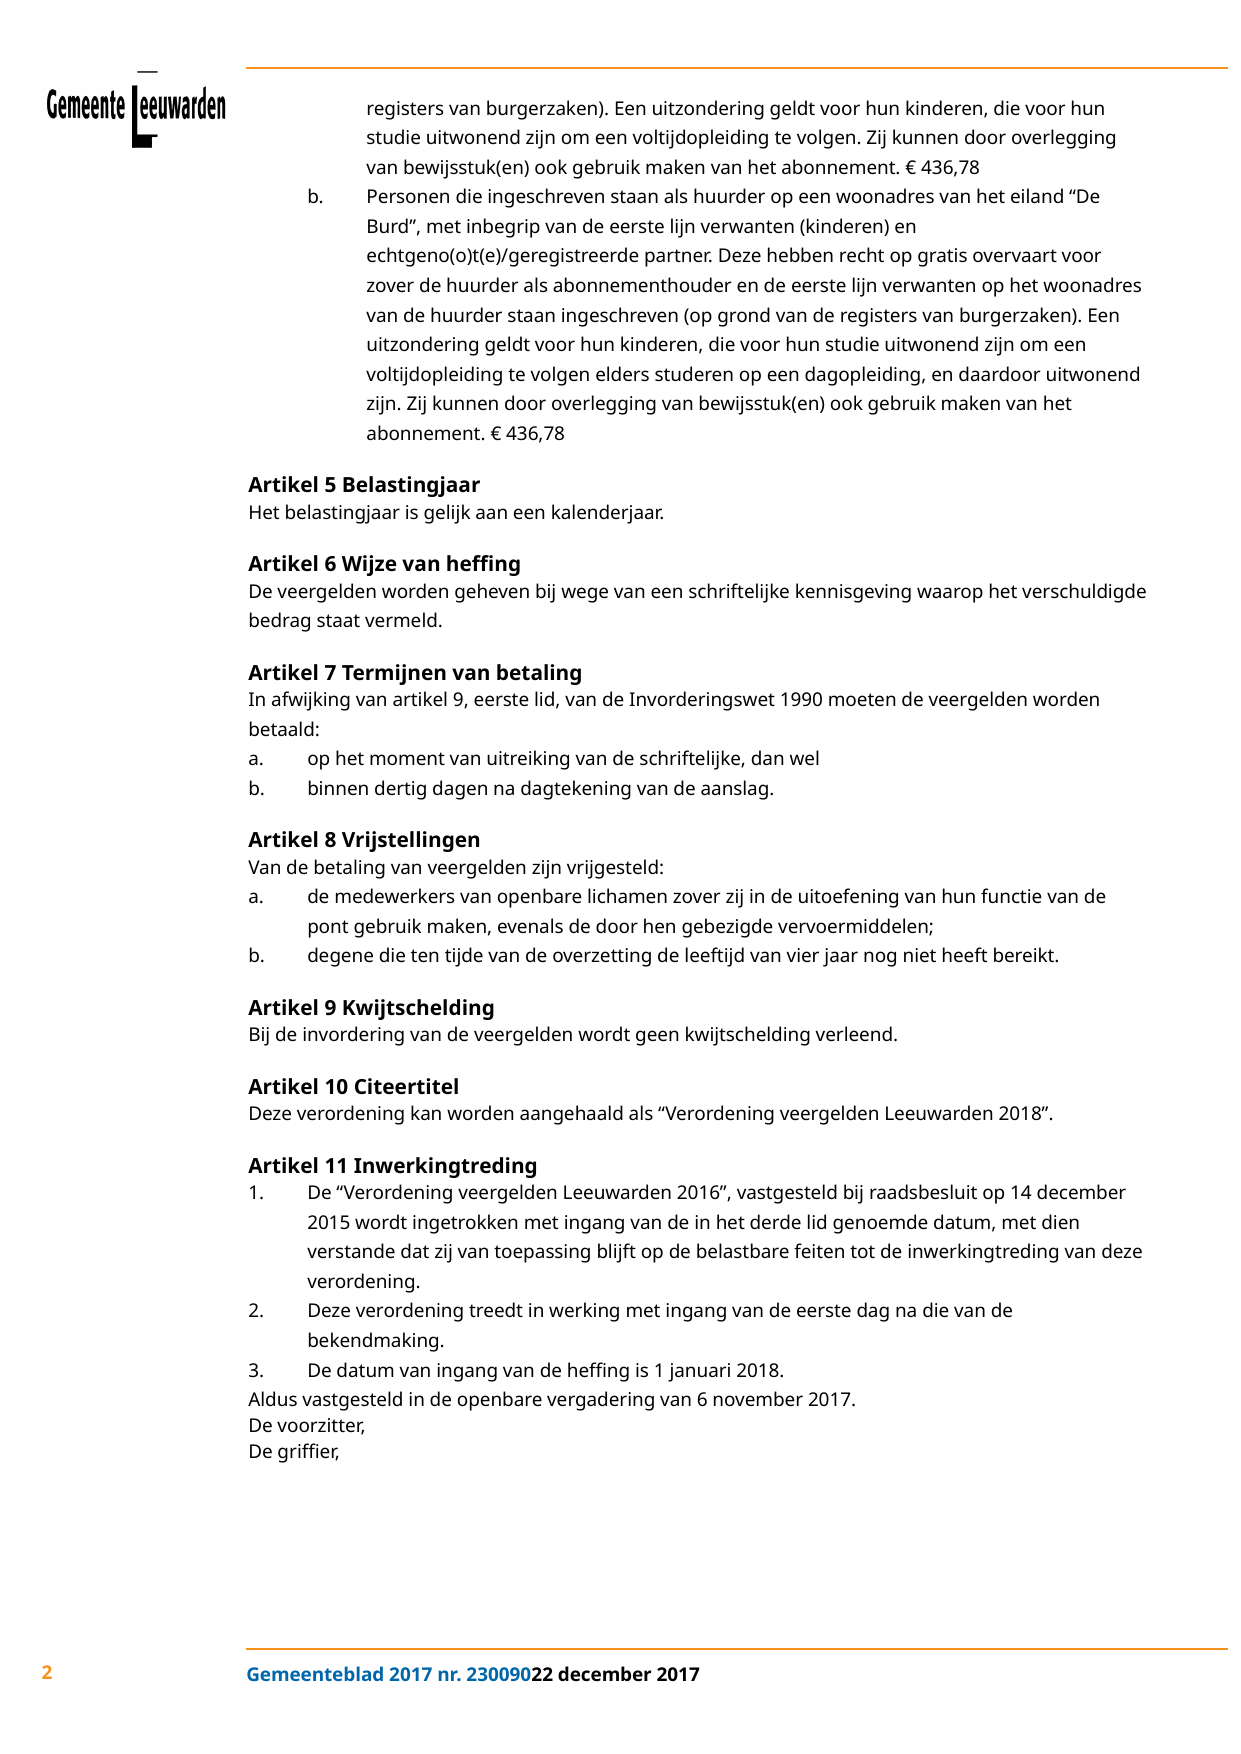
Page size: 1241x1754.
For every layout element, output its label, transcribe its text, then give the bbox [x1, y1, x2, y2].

text Artikel 6 Wijze van heffing [248, 549, 1152, 578]
text Het belastingjaar is gelijk aan een kalenderjaar. [248, 499, 1152, 525]
list de medewerkers van openbare lichamen zover zij in de uitoefening van hun functie van de pont gebruik maken, evenals de door hen gebezigde vervoermiddelen; [248, 883, 1152, 939]
text In afwijking van artikel 9, eerste lid, van de Invorderingswet 1990 moeten de veergelden worden betaald: [248, 686, 1152, 742]
text Deze verordening kan worden aangehaald als “Verordening veergelden Leeuwarden 2018”. [248, 1100, 1152, 1126]
picture [41, 47, 231, 172]
text De veergelden worden geheven bij wege van een schriftelijke kennisgeving waarop het verschuldigde bedrag staat vermeld. [248, 578, 1152, 633]
text Artikel 7 Termijnen van betaling [248, 658, 1152, 686]
text Artikel 10 Citeertitel [248, 1072, 1152, 1100]
list Deze verordening treedt in werking met ingang van de eerste dag na die van de bekendmaking. [248, 1298, 1152, 1353]
list op het moment van uitreiking van de schriftelijke, dan wel [248, 746, 1152, 771]
text Artikel 5 Belastingjaar [248, 471, 1152, 499]
list binnen dertig dagen na dagtekening van de aanslag. [248, 775, 1152, 801]
list registers van burgerzaken). Een uitzondering geldt voor hun kinderen, die voor hun studie uitwonend zijn om een voltijdopleiding te volgen. Zij kunnen door overlegging van bewijsstuk(en) ook gebruik maken van het abonnement. € 436,78 [307, 95, 1152, 180]
text Artikel 11 Inwerkingtreding [248, 1151, 1152, 1179]
text De voorzitter, [248, 1412, 1152, 1438]
text Artikel 9 Kwijtschelding [248, 993, 1152, 1022]
text Bij de invordering van de veergelden wordt geen kwijtschelding verleend. [248, 1022, 1152, 1047]
list De datum van ingang van de heffing is 1 januari 2018. [248, 1357, 1152, 1382]
list De “Verordening veergelden Leeuwarden 2016”, vastgesteld bij raadsbesluit op 14 december 2015 wordt ingetrokken met ingang van de in het derde lid genoemde datum, met dien verstande dat zij van toepassing blijft op de belastbare feiten tot de inwerkingtreding van deze verordening. [248, 1179, 1152, 1294]
list Personen die ingeschreven staan als huurder op een woonadres van het eiland “De Burd”, met inbegrip van de eerste lijn verwanten (kinderen) en echtgeno(o)t(e)/geregistreerde partner. Deze hebben recht op gratis overvaart voor zover de huurder als abonnementhouder en de eerste lijn verwanten op het woonadres van de huurder staan ingeschreven (op grond van de registers van burgerzaken). Een uitzondering geldt voor hun kinderen, die voor hun studie uitwonend zijn om een voltijdopleiding te volgen elders studeren op een dagopleiding, en daardoor uitwonend zijn. Zij kunnen door overlegging van bewijsstuk(en) ook gebruik maken van het abonnement. € 436,78 [307, 183, 1152, 446]
text Van de betaling van veergelden zijn vrijgesteld: [248, 854, 1152, 880]
text De griffier, [248, 1438, 1152, 1463]
text Aldus vastgesteld in de openbare vergadering van 6 november 2017. [248, 1386, 1152, 1412]
list degene die ten tijde van de overzetting de leeftijd van vier jaar nog niet heeft bereikt. [248, 943, 1152, 968]
text Artikel 8 Vrijstellingen [248, 826, 1152, 854]
